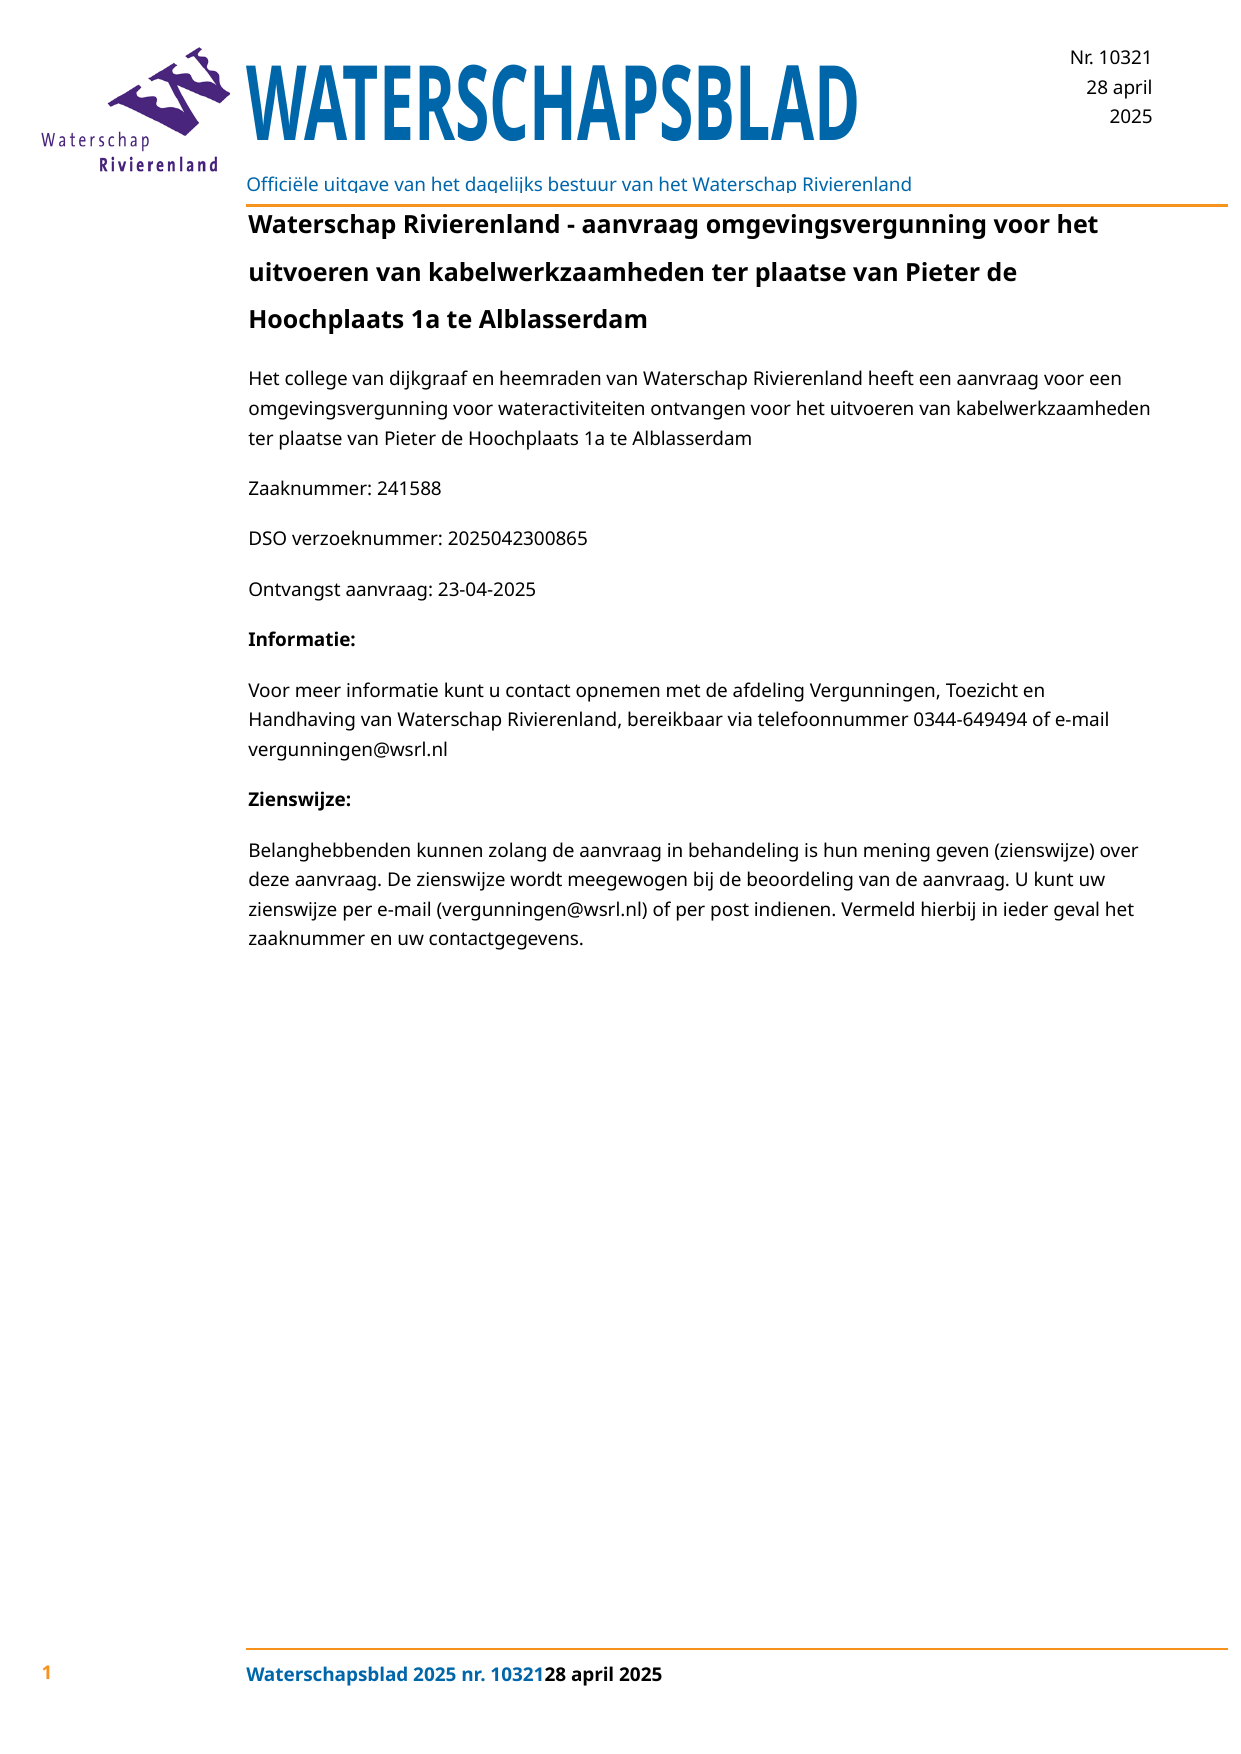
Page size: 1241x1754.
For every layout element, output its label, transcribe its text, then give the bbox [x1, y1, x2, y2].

text Zaaknummer: 241588 [248, 475, 1152, 501]
text Informatie: [248, 626, 1152, 652]
text DSO verzoeknummer: 2025042300865 [248, 526, 1152, 551]
text Ontvangst aanvraag: 23-04-2025 [248, 576, 1152, 602]
text Belanghebbenden kunnen zolang de aanvraag in behandeling is hun mening geven (zienswijze) over deze aanvraag. De zienswijze wordt meegewogen bij de beoordeling van de aanvraag. U kunt uw zienswijze per e-mail (vergunningen@wsrl.nl) of per post indienen. Vermeld hierbij in ieder geval het zaaknummer en uw contactgegevens. [248, 837, 1152, 951]
text Zienswijze: [248, 786, 1152, 812]
text Het college van dijkgraaf en heemraden van Waterschap Rivierenland heeft een aanvraag voor een omgevingsvergunning voor wateractiviteiten ontvangen voor het uitvoeren van kabelwerkzaamheden ter plaatse van Pieter de Hoochplaats 1a te Alblasserdam [248, 366, 1152, 450]
picture [41, 47, 231, 172]
text Waterschap Rivierenland - aanvraag omgevingsvergunning voor het uitvoeren van kabelwerkzaamheden ter plaatse van Pieter de Hoochplaats 1a te Alblasserdam [248, 207, 1152, 336]
text Voor meer informatie kunt u contact opnemen met de afdeling Vergunningen, Toezicht en Handhaving van Waterschap Rivierenland, bereikbaar via telefoonnummer 0344-649494 of e-mail vergunningen@wsrl.nl [248, 677, 1152, 762]
